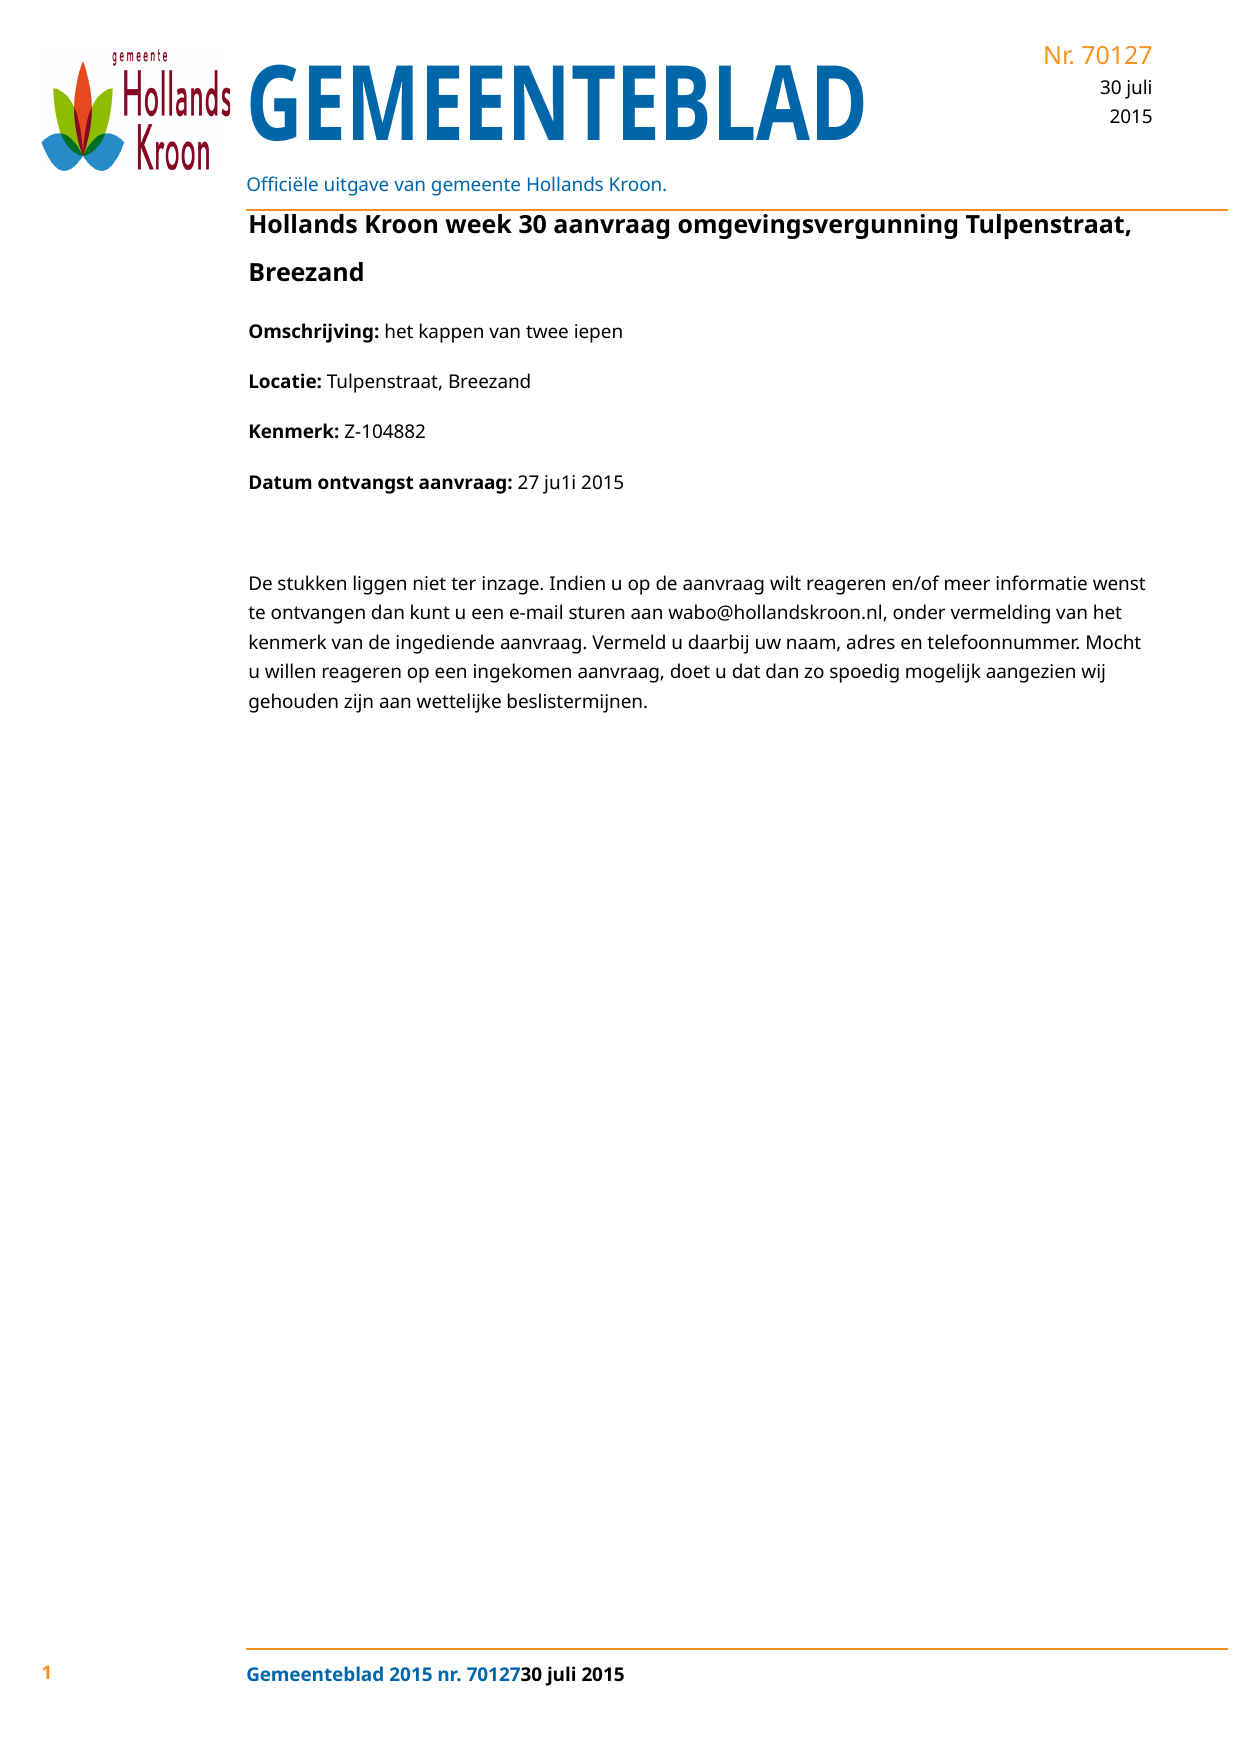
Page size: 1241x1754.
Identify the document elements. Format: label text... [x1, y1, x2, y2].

text Datum ontvangst aanvraag: 27 ju1i 2015 [248, 469, 1152, 495]
text Hollands Kroon week 30 aanvraag omgevingsvergunning Tulpenstraat, Breezand [248, 211, 1152, 288]
text Kenmerk: Z-104882 [248, 419, 1152, 444]
text Omschrijving: het kappen van twee iepen [248, 318, 1152, 344]
picture [41, 47, 231, 172]
text De stukken liggen niet ter inzage. Indien u op de aanvraag wilt reageren en/of meer informatie wenst te ontvangen dan kunt u een e-mail sturen aan wabo@hollandskroon.nl, onder vermelding van het kenmerk van de ingediende aanvraag. Vermeld u daarbij uw naam, adres en telefoonnummer. Mocht u willen reageren op een ingekomen aanvraag, doet u dat dan zo spoedig mogelijk aangezien wij gehouden zijn aan wettelijke beslistermijnen. [248, 570, 1152, 714]
text Locatie: Tulpenstraat, Breezand [248, 368, 1152, 394]
